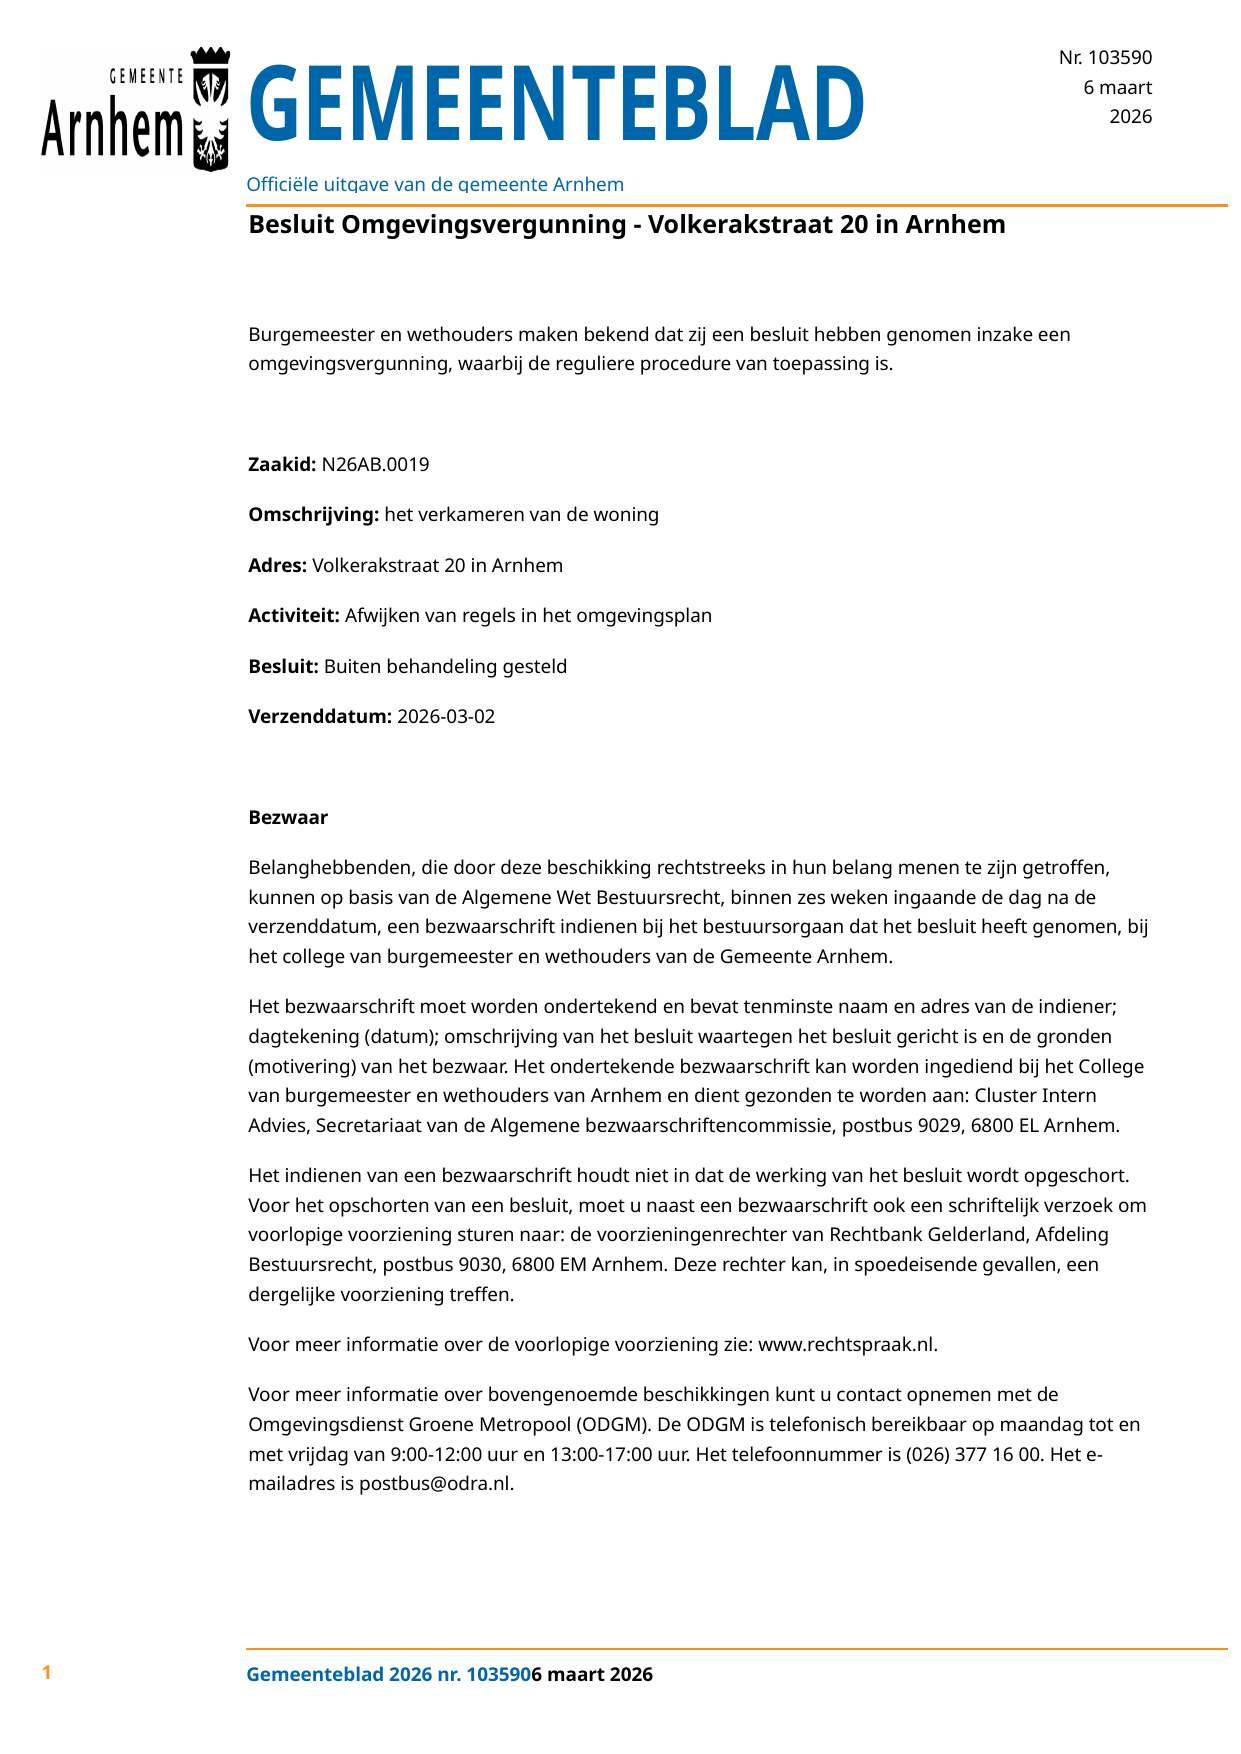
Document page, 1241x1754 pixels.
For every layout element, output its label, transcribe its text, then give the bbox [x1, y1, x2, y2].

text Het indienen van een bezwaarschrift houdt niet in dat de werking van het besluit wordt opgeschort. Voor het opschorten van een besluit, moet u naast een bezwaarschrift ook een schriftelijk verzoek om voorlopige voorziening sturen naar: de voorzieningenrechter van Rechtbank Gelderland, Afdeling Bestuursrecht, postbus 9030, 6800 EM Arnhem. Deze rechter kan, in spoedeisende gevallen, een dergelijke voorziening treffen. [248, 1162, 1152, 1306]
text Het bezwaarschrift moet worden ondertekend en bevat tenminste naam en adres van de indiener; dagtekening (datum); omschrijving van het besluit waartegen het besluit gericht is en de gronden (motivering) van het bezwaar. Het ondertekende bezwaarschrift kan worden ingediend bij het College van burgemeester en wethouders van Arnhem en dient gezonden te worden aan: Cluster Intern Advies, Secretariaat van de Algemene bezwaarschriftencommissie, postbus 9029, 6800 EL Arnhem. [248, 994, 1152, 1138]
text Voor meer informatie over de voorlopige voorziening zie: www.rechtspraak.nl. [248, 1331, 1152, 1357]
text Burgemeester en wethouders maken bekend dat zij een besluit hebben genomen inzake een omgevingsvergunning, waarbij de reguliere procedure van toepassing is. [248, 321, 1152, 376]
text Besluit Omgevingsvergunning - Volkerakstraat 20 in Arnhem [248, 207, 1152, 241]
text Omschrijving: het verkameren van de woning [248, 502, 1152, 527]
text Adres: Volkerakstraat 20 in Arnhem [248, 552, 1152, 578]
text Besluit: Buiten behandeling gesteld [248, 653, 1152, 678]
text Activiteit: Afwijken van regels in het omgevingsplan [248, 602, 1152, 628]
text Voor meer informatie over bovengenoemde beschikkingen kunt u contact opnemen met de Omgevingsdienst Groene Metropool (ODGM). De ODGM is telefonisch bereikbaar op maandag tot en met vrijdag van 9:00-12:00 uur en 13:00-17:00 uur. Het telefoonnummer is (026) 377 16 00. Het e-mailadres is postbus@odra.nl. [248, 1382, 1152, 1496]
picture [41, 47, 231, 172]
text Verzenddatum: 2026-03-02 [248, 703, 1152, 729]
text Zaakid: N26AB.0019 [248, 451, 1152, 477]
text Belanghebbenden, die door deze beschikking rechtstreeks in hun belang menen te zijn getroffen, kunnen op basis van de Algemene Wet Bestuursrecht, binnen zes weken ingaande de dag na de verzenddatum, een bezwaarschrift indienen bij het bestuursorgaan dat het besluit heeft genomen, bij het college van burgemeester en wethouders van de Gemeente Arnhem. [248, 854, 1152, 969]
text Bezwaar [248, 804, 1152, 830]
